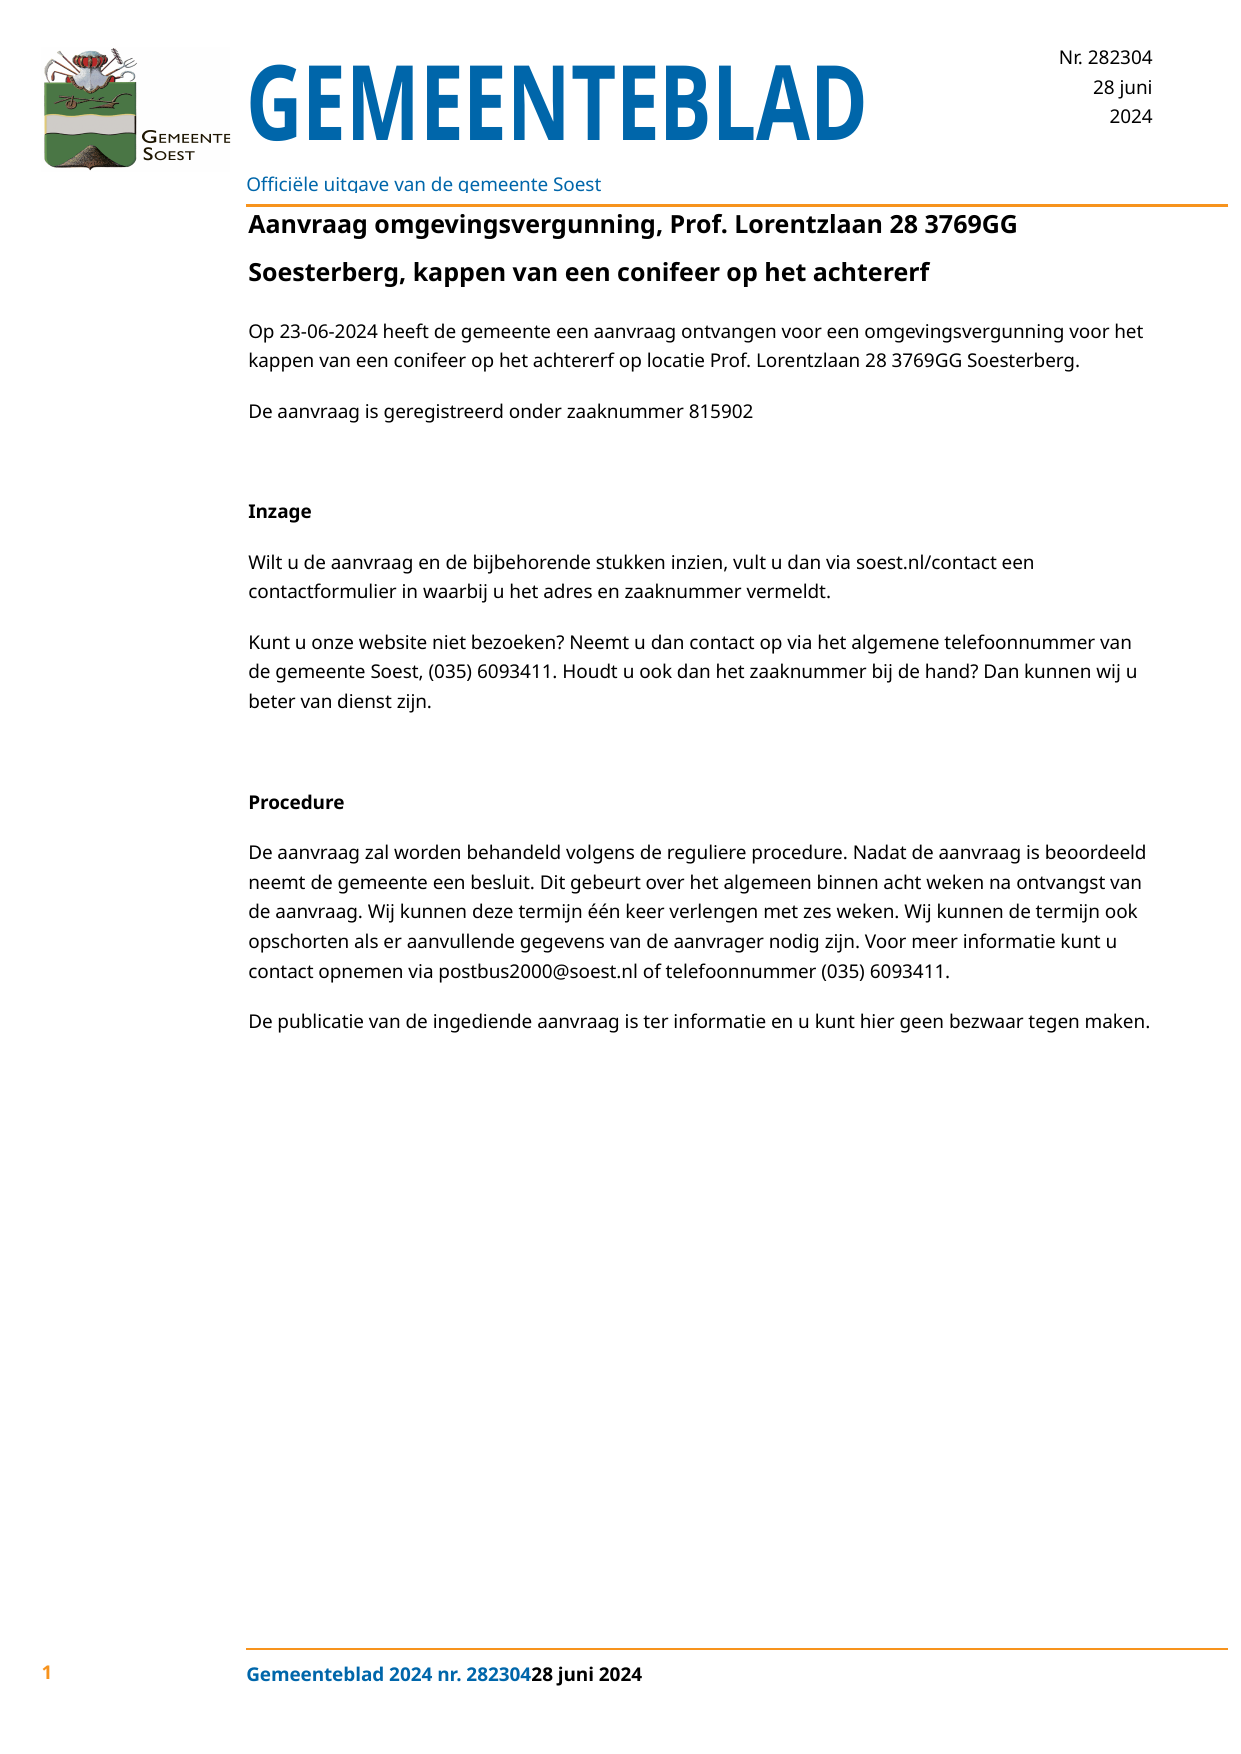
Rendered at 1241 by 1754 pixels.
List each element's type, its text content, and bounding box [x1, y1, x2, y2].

text Inzage [248, 499, 1152, 524]
picture [41, 47, 231, 172]
text Procedure [248, 789, 1152, 815]
text De aanvraag is geregistreerd onder zaaknummer 815902 [248, 398, 1152, 424]
text Op 23-06-2024 heeft de gemeente een aanvraag ontvangen voor een omgevingsvergunning voor het kappen van een conifeer op het achtererf op locatie Prof. Lorentzlaan 28 3769GG Soesterberg. [248, 318, 1152, 373]
text De publicatie van de ingediende aanvraag is ter informatie en u kunt hier geen bezwaar tegen maken. [248, 1008, 1152, 1034]
text Aanvraag omgevingsvergunning, Prof. Lorentzlaan 28 3769GG Soesterberg, kappen van een conifeer op het achtererf [248, 207, 1152, 288]
text Wilt u de aanvraag en de bijbehorende stukken inzien, vult u dan via soest.nl/contact een contactformulier in waarbij u het adres en zaaknummer vermeldt. [248, 549, 1152, 604]
text De aanvraag zal worden behandeld volgens de reguliere procedure. Nadat de aanvraag is beoordeeld neemt de gemeente een besluit. Dit gebeurt over het algemeen binnen acht weken na ontvangst van de aanvraag. Wij kunnen deze termijn één keer verlengen met zes weken. Wij kunnen de termijn ook opschorten als er aanvullende gegevens van de aanvrager nodig zijn. Voor meer informatie kunt u contact opnemen via postbus2000@soest.nl of telefoonnummer (035) 6093411. [248, 839, 1152, 984]
text Kunt u onze website niet bezoeken? Neemt u dan contact op via het algemene telefoonnummer van de gemeente Soest, (035) 6093411. Houdt u ook dan het zaaknummer bij de hand? Dan kunnen wij u beter van dienst zijn. [248, 629, 1152, 714]
